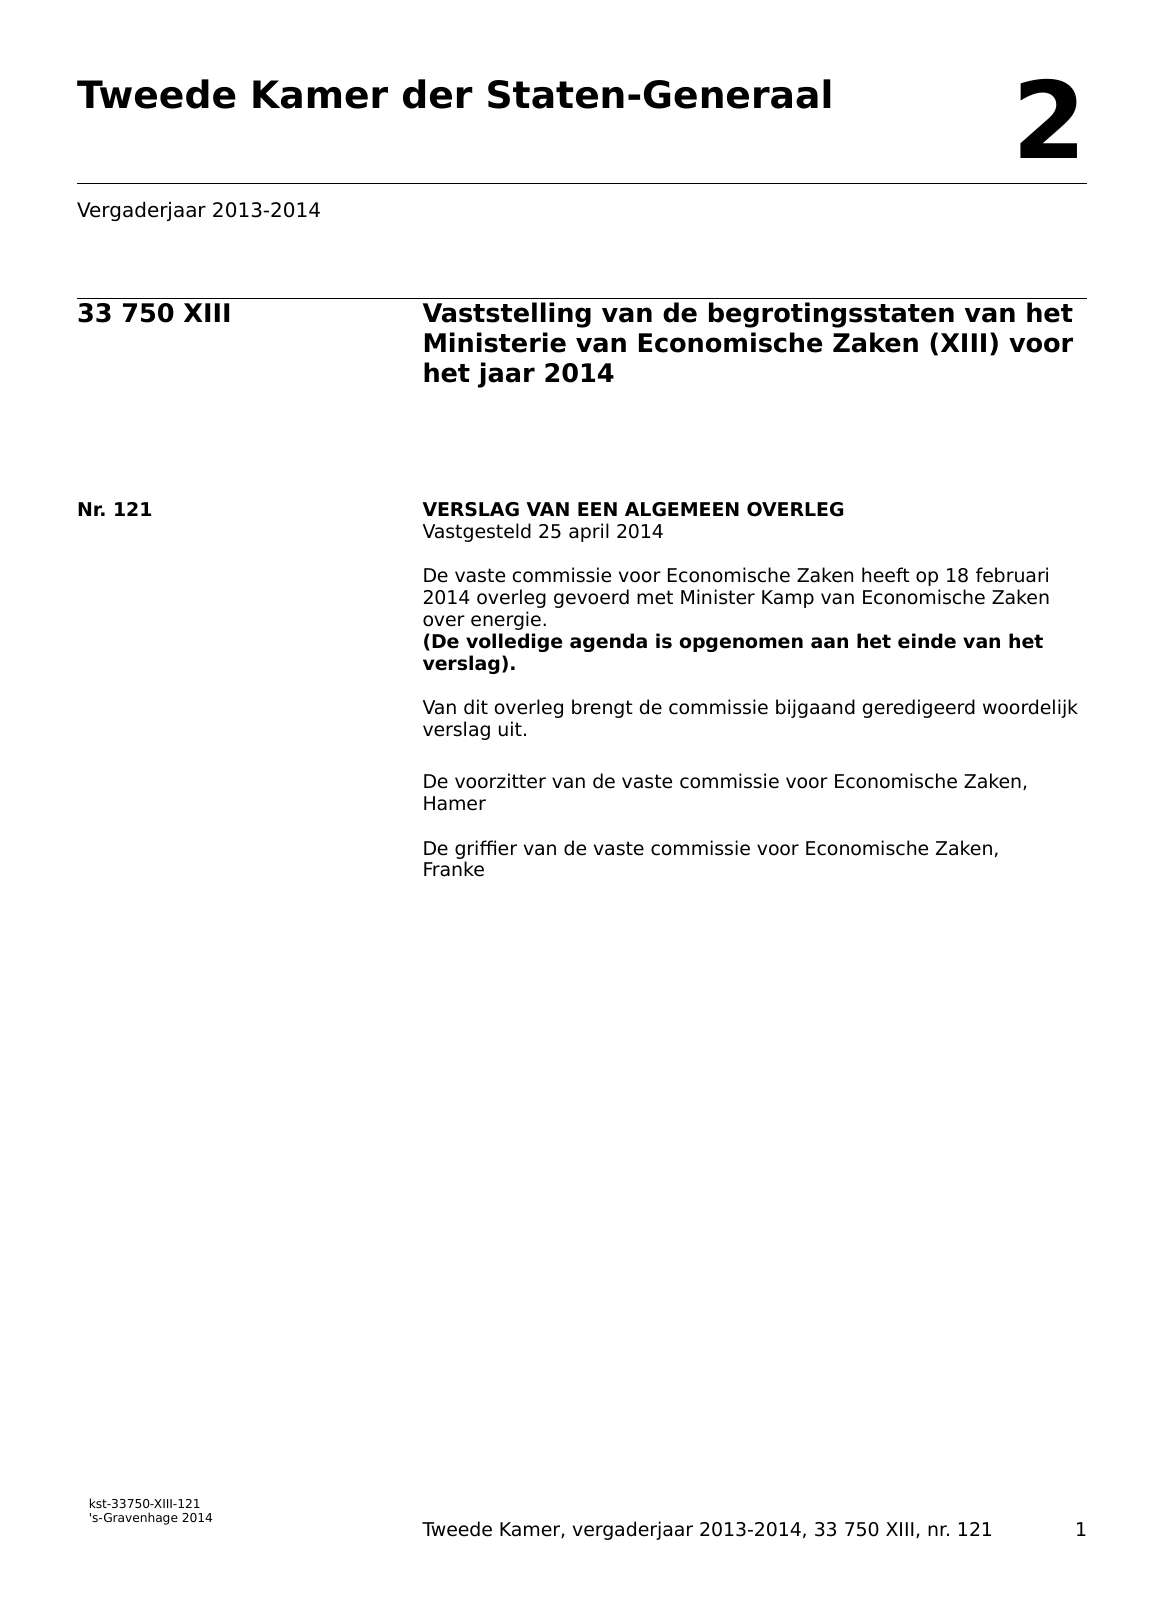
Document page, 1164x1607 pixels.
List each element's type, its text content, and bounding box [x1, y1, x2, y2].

text De griffier van de vaste commissie voor Economische Zaken, Franke [422, 837, 1087, 881]
table_cell Vergaderjaar 2013-2014 [77, 184, 1087, 298]
text Vastgesteld 25 april 2014 [422, 521, 1087, 543]
text De voorzitter van de vaste commissie voor Economische Zaken, Hamer [422, 771, 1087, 815]
subtitle 33 750 XIII Vaststelling van de begrotingsstaten van het Ministerie van Economische Zaken (XIII) voor het jaar 2014 [77, 299, 1087, 388]
text kst-33750-XIII-121 [88, 1497, 323, 1511]
text Van dit overleg brengt de commissie bijgaand geredigeerd woordelijk verslag uit. [422, 697, 1087, 741]
text (De volledige agenda is opgenomen aan het einde van het verslag). [422, 631, 1087, 675]
table_header Tweede Kamer der Staten-Generaal [77, 59, 886, 183]
subtitle Nr. 121 VERSLAG VAN EEN ALGEMEEN OVERLEG [77, 499, 1087, 521]
text 's-Gravenhage 2014 [88, 1511, 323, 1525]
text De vaste commissie voor Economische Zaken heeft op 18 februari 2014 overleg gevoerd met Minister Kamp van Economische Zaken over energie. [422, 565, 1087, 631]
table_header 2 [886, 59, 1087, 183]
